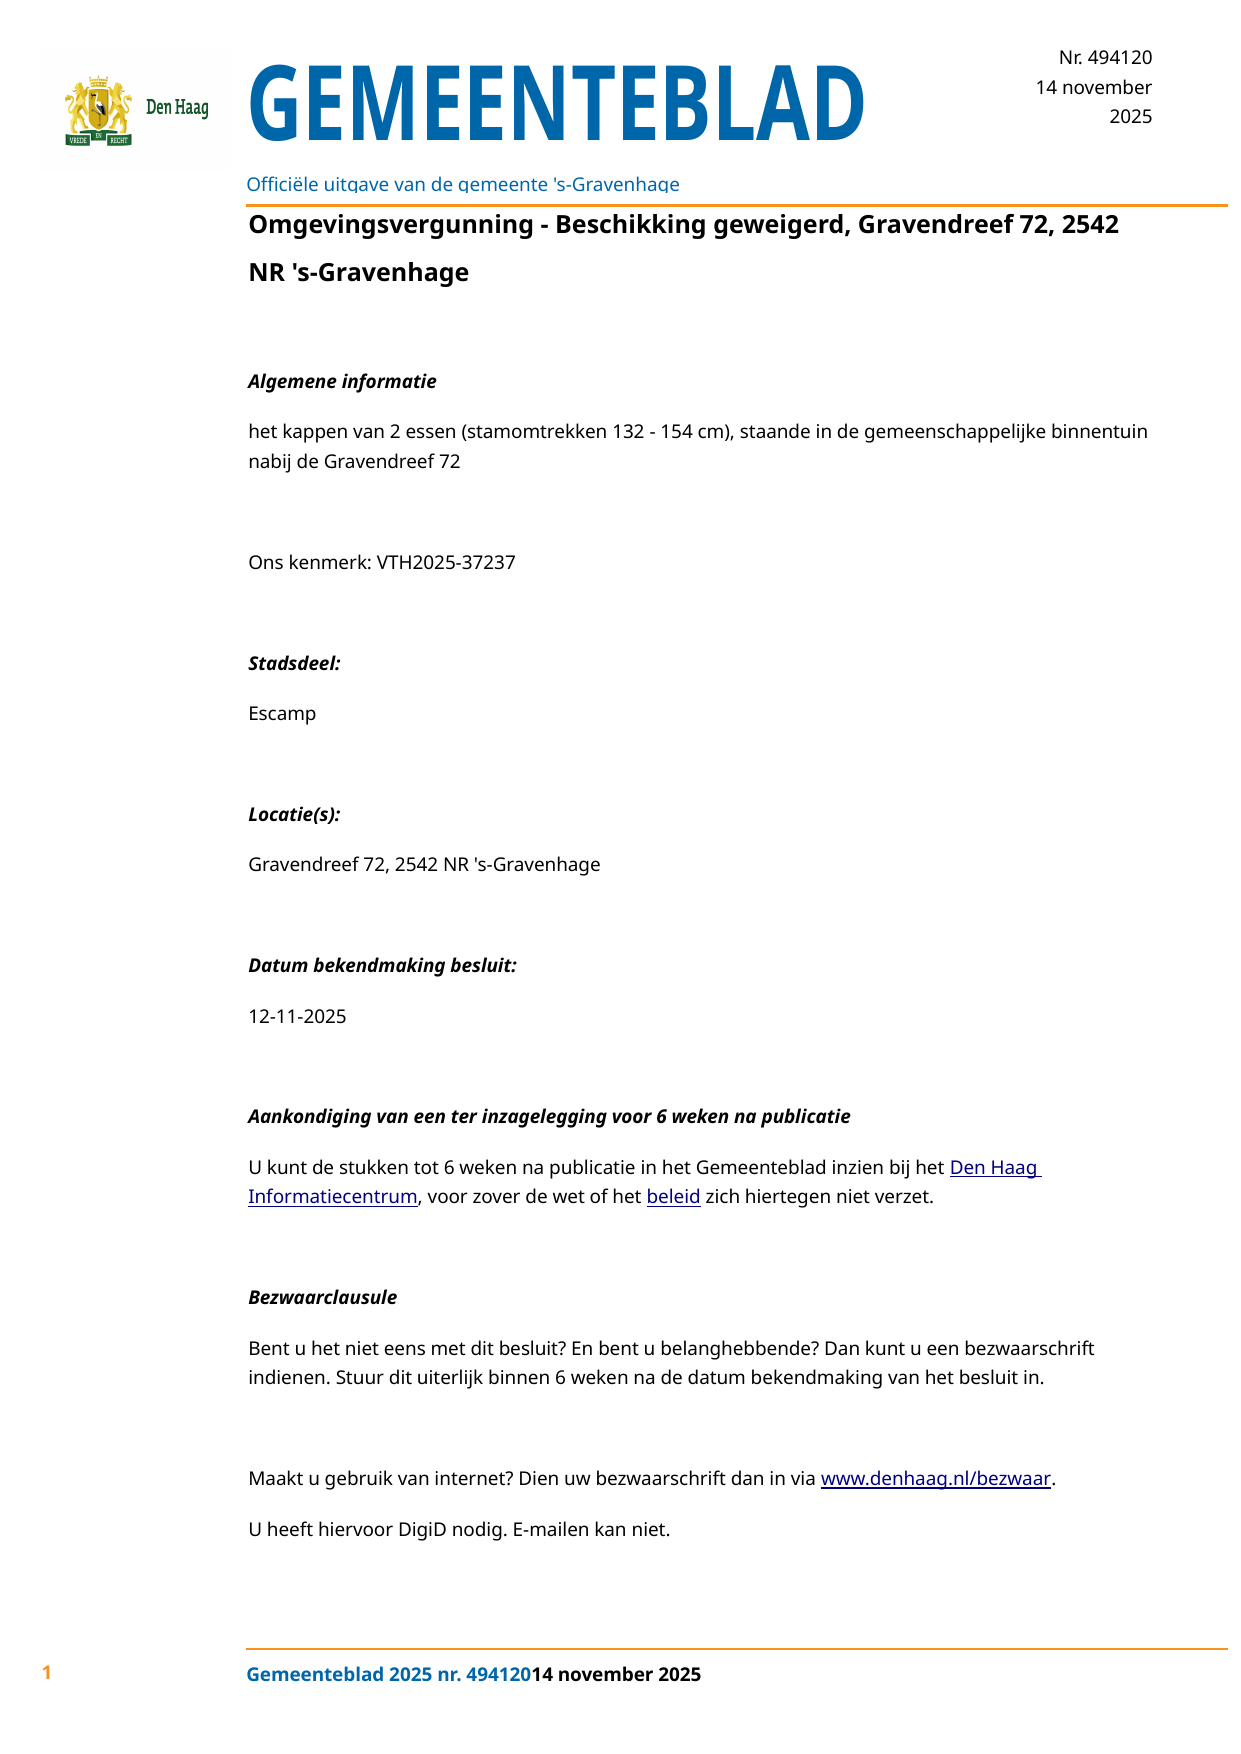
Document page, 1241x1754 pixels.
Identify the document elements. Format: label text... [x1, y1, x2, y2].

text 12-11-2025 [248, 1003, 1152, 1029]
text U heeft hiervoor DigiD nodig. E-mailen kan niet. [248, 1516, 1152, 1542]
text Ons kenmerk: VTH2025-37237 [248, 549, 1152, 575]
text Omgevingsvergunning - Beschikking geweigerd, Gravendreef 72, 2542 NR 's-Gravenhage [248, 207, 1152, 288]
text U kunt de stukken tot 6 weken na publicatie in het Gemeenteblad inzien bij het Den Haag Informatiecentrum, voor zover de wet of het beleid zich hiertegen niet verzet. [248, 1154, 1152, 1209]
text Escamp [248, 700, 1152, 726]
text Locatie(s): [248, 801, 1152, 827]
text Stadsdeel: [248, 650, 1152, 676]
text Bent u het niet eens met dit besluit? En bent u belanghebbende? Dan kunt u een bezwaarschrift indienen. Stuur dit uiterlijk binnen 6 weken na de datum bekendmaking van het besluit in. [248, 1335, 1152, 1390]
text Maakt u gebruik van internet? Dien uw bezwaarschrift dan in via www.denhaag.nl/bezwaar. [248, 1465, 1152, 1491]
text Aankondiging van een ter inzagelegging voor 6 weken na publicatie [248, 1104, 1152, 1129]
text Gravendreef 72, 2542 NR 's-Gravenhage [248, 852, 1152, 877]
picture [41, 47, 231, 172]
text Datum bekendmaking besluit: [248, 952, 1152, 978]
text Algemene informatie [248, 368, 1152, 394]
text Bezwaarclausule [248, 1284, 1152, 1310]
text het kappen van 2 essen (stamomtrekken 132 - 154 cm), staande in de gemeenschappelijke binnentuin nabij de Gravendreef 72 [248, 419, 1152, 474]
